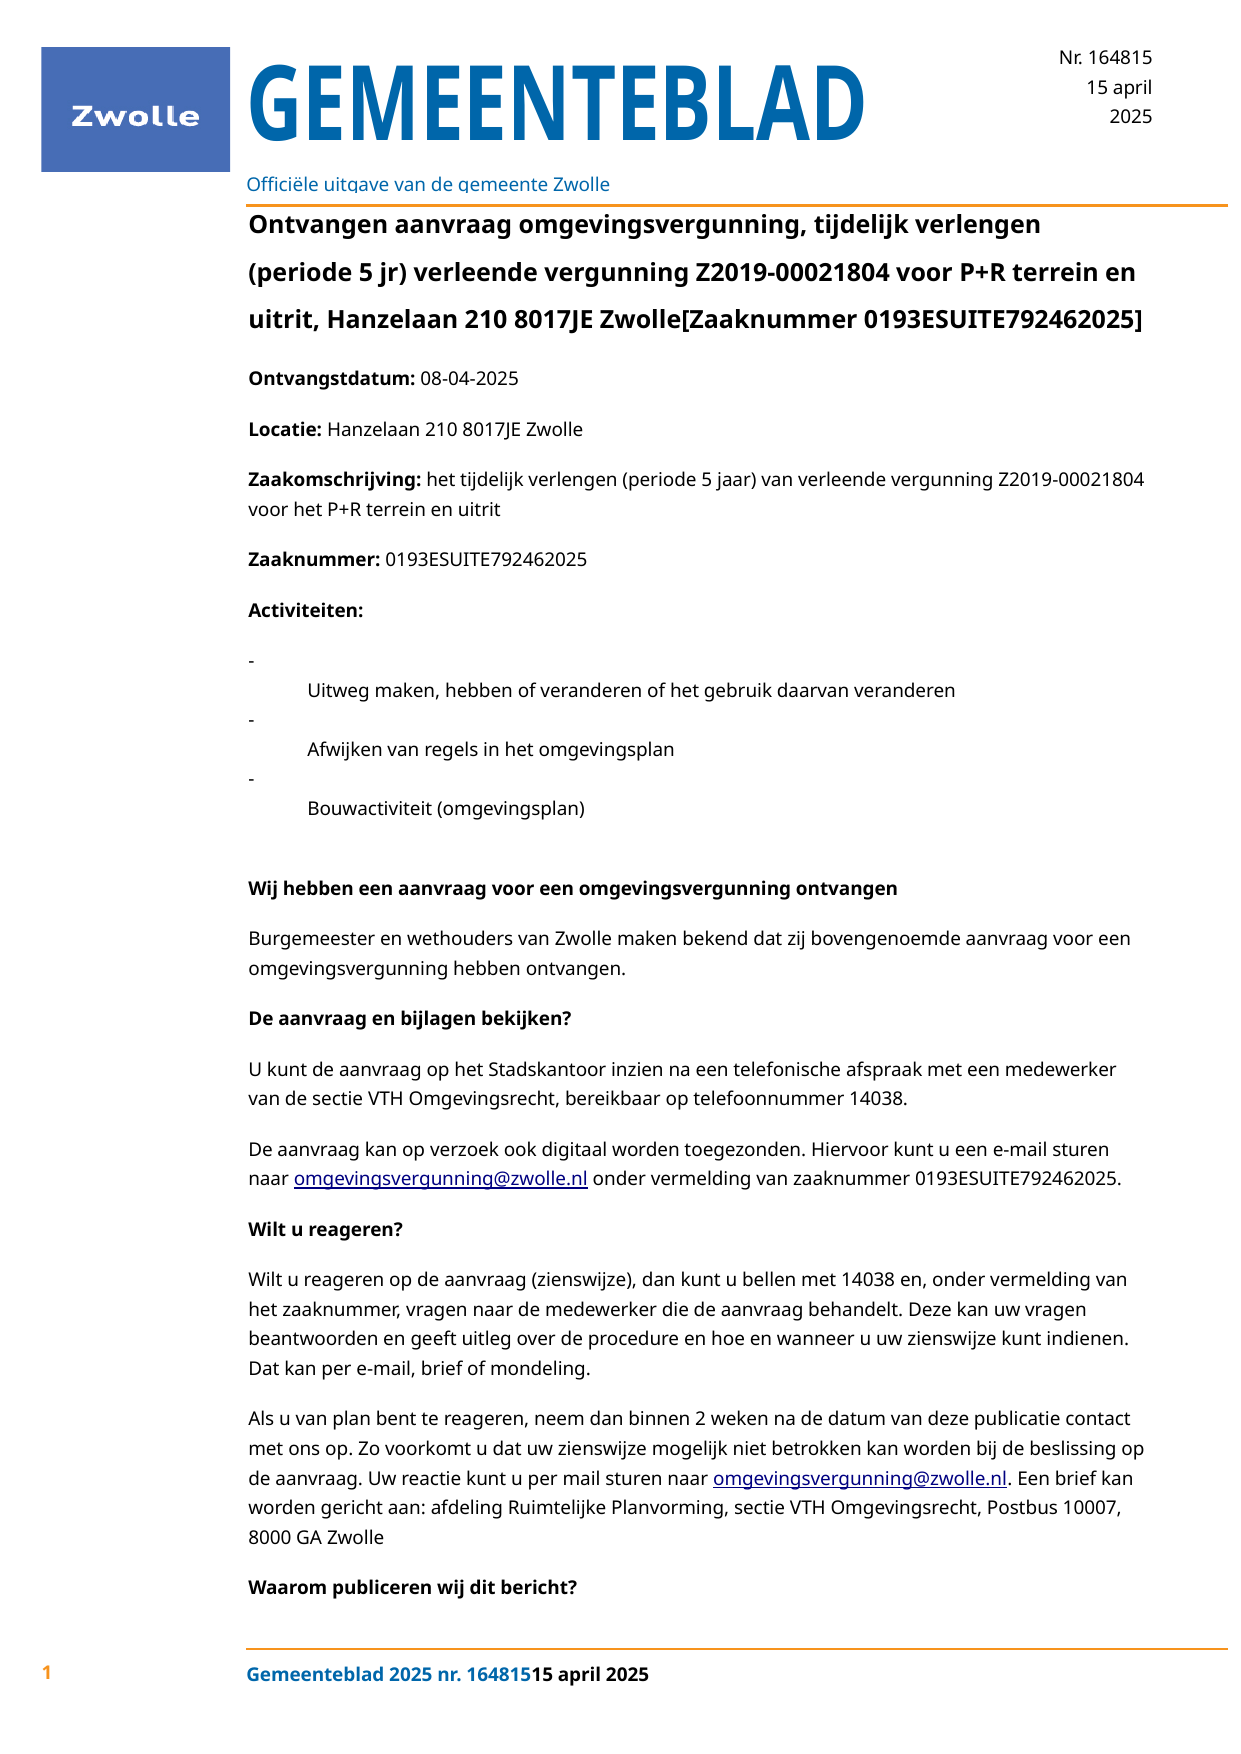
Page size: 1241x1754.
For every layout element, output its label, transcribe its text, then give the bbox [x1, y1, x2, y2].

text Wij hebben een aanvraag voor een omgevingsvergunning ontvangen [248, 875, 1152, 901]
text De aanvraag en bijlagen bekijken? [248, 1006, 1152, 1031]
list Afwijken van regels in het omgevingsplan [248, 736, 1152, 762]
list Bouwactiviteit (omgevingsplan) [248, 795, 1152, 821]
text Locatie: Hanzelaan 210 8017JE Zwolle [248, 416, 1152, 442]
text Wilt u reageren op de aanvraag (zienswijze), dan kunt u bellen met 14038 en, onder vermelding van het zaaknummer, vragen naar de medewerker die de aanvraag behandelt. Deze kan uw vragen beantwoorden en geeft uitleg over de procedure en hoe en wanneer u uw zienswijze kunt indienen. Dat kan per e-mail, brief of mondeling. [248, 1266, 1152, 1381]
text Activiteiten: [248, 597, 1152, 622]
text Als u van plan bent te reageren, neem dan binnen 2 weken na de datum van deze publicatie contact met ons op. Zo voorkomt u dat uw zienswijze mogelijk niet betrokken kan worden bij de beslissing op de aanvraag. Uw reactie kunt u per mail sturen naar omgevingsvergunning@zwolle.nl. Een brief kan worden gericht aan: afdeling Ruimtelijke Planvorming, sectie VTH Omgevingsrecht, Postbus 10007, 8000 GA Zwolle [248, 1406, 1152, 1549]
text U kunt de aanvraag op het Stadskantoor inzien na een telefonische afspraak met een medewerker van de sectie VTH Omgevingsrecht, bereikbaar op telefoonnummer 14038. [248, 1056, 1152, 1111]
text Zaakomschrijving: het tijdelijk verlengen (periode 5 jaar) van verleende vergunning Z2019-00021804 voor het P+R terrein en uitrit [248, 466, 1152, 522]
text Zaaknummer: 0193ESUITE792462025 [248, 546, 1152, 572]
text Ontvangstdatum: 08-04-2025 [248, 366, 1152, 391]
text Wilt u reageren? [248, 1216, 1152, 1242]
text Waarom publiceren wij dit bericht? [248, 1574, 1152, 1600]
picture [41, 47, 231, 172]
text Ontvangen aanvraag omgevingsvergunning, tijdelijk verlengen (periode 5 jr) verleende vergunning Z2019-00021804 voor P+R terrein en uitrit, Hanzelaan 210 8017JE Zwolle[Zaaknummer 0193ESUITE792462025] [248, 207, 1152, 336]
list Uitweg maken, hebben of veranderen of het gebruik daarvan veranderen [248, 677, 1152, 702]
text Burgemeester en wethouders van Zwolle maken bekend dat zij bovengenoemde aanvraag voor een omgevingsvergunning hebben ontvangen. [248, 926, 1152, 981]
text De aanvraag kan op verzoek ook digitaal worden toegezonden. Hiervoor kunt u een e-mail sturen naar omgevingsvergunning@zwolle.nl onder vermelding van zaaknummer 0193ESUITE792462025. [248, 1136, 1152, 1191]
